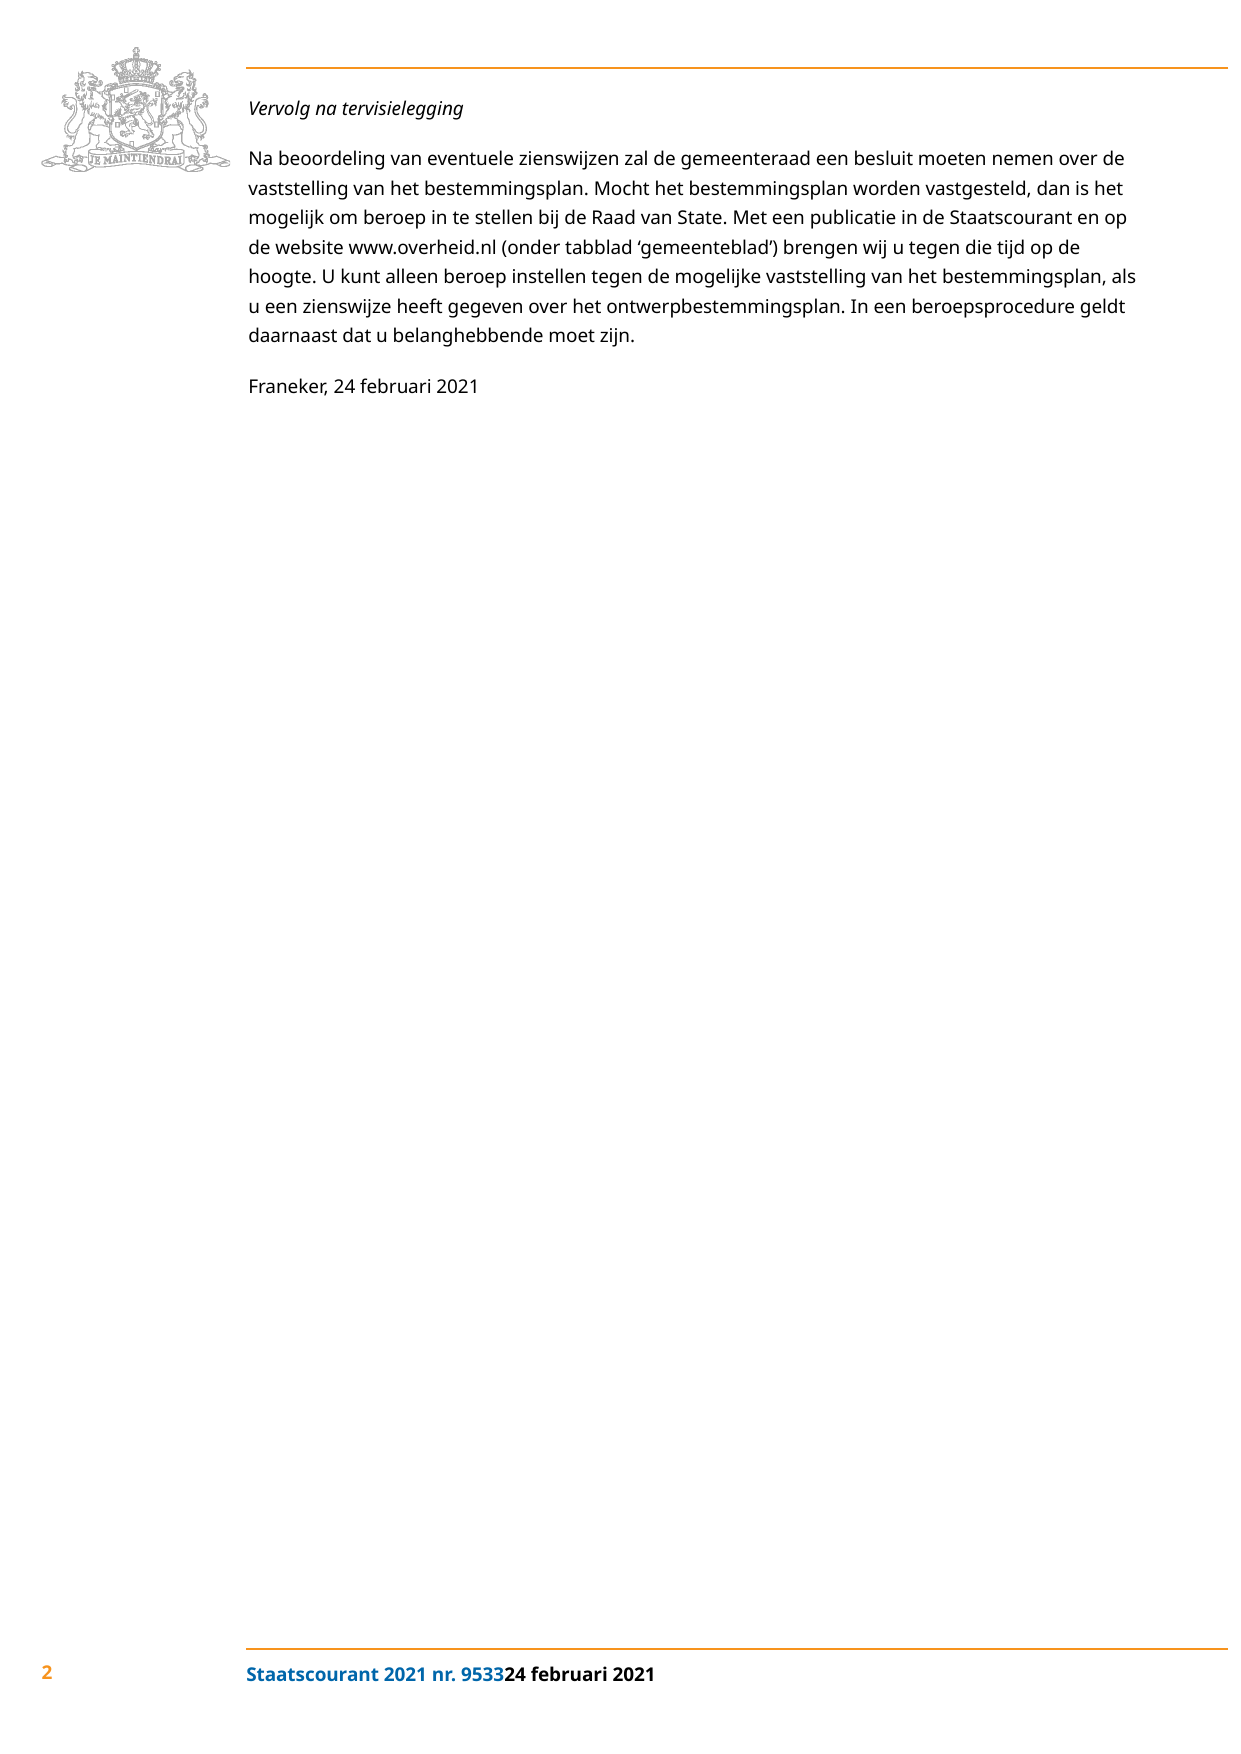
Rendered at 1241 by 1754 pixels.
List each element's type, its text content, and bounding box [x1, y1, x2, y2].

text Franeker, 24 februari 2021 [248, 373, 1152, 399]
text Na beoordeling van eventuele zienswijzen zal de gemeenteraad een besluit moeten nemen over de vaststelling van het bestemmingsplan. Mocht het bestemmingsplan worden vastgesteld, dan is het mogelijk om beroep in te stellen bij de Raad van State. Met een publicatie in de Staatscourant en op de website www.overheid.nl (onder tabblad ‘gemeenteblad’) brengen wij u tegen die tijd op de hoogte. U kunt alleen beroep instellen tegen de mogelijke vaststelling van het bestemmingsplan, als u een zienswijze heeft gegeven over het ontwerpbestemmingsplan. In een beroepsprocedure geldt daarnaast dat u belanghebbende moet zijn. [248, 145, 1152, 348]
picture [41, 47, 231, 172]
text Vervolg na tervisielegging [248, 95, 1152, 121]
